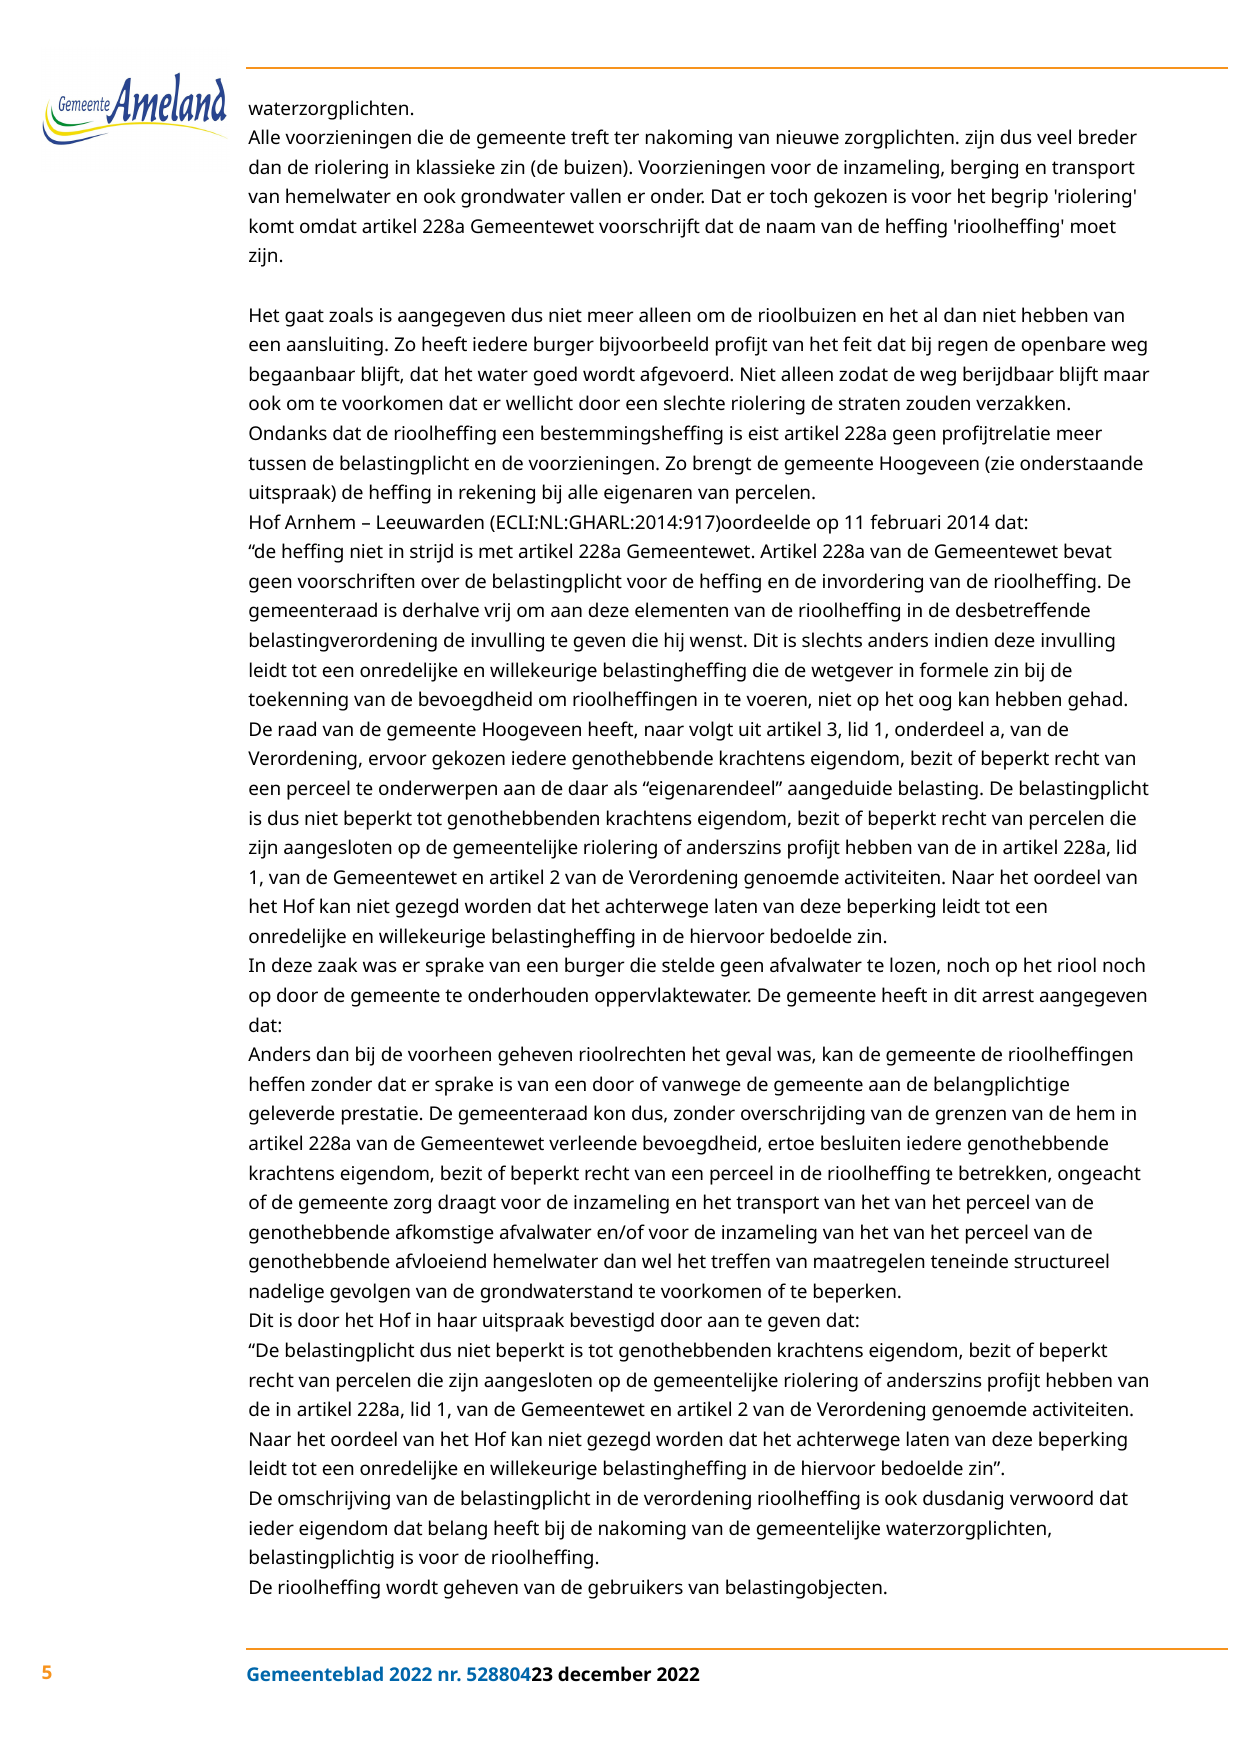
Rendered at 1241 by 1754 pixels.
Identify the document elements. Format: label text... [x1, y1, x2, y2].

text In deze zaak was er sprake van een burger die stelde geen afvalwater te lozen, noch op het riool noch op door de gemeente te onderhouden oppervlaktewater. De gemeente heeft in dit arrest aangegeven dat: [248, 953, 1152, 1038]
text De omschrijving van de belastingplicht in de verordening rioolheffing is ook dusdanig verwoord dat ieder eigendom dat belang heeft bij de nakoming van de gemeentelijke waterzorgplichten, belastingplichtig is voor de rioolheffing. [248, 1485, 1152, 1570]
text Hof Arnhem – Leeuwarden (ECLI:NL:GHARL:2014:917)oordeelde op 11 februari 2014 dat: [248, 509, 1152, 535]
text Het gaat zoals is aangegeven dus niet meer alleen om de rioolbuizen en het al dan niet hebben van een aansluiting. Zo heeft iedere burger bijvoorbeeld profijt van het feit dat bij regen de openbare weg begaanbaar blijft, dat het water goed wordt afgevoerd. Niet alleen zodat de weg berijdbaar blijft maar ook om te voorkomen dat er wellicht door een slechte riolering de straten zouden verzakken. [248, 302, 1152, 416]
text De rioolheffing wordt geheven van de gebruikers van belastingobjecten. [248, 1574, 1152, 1600]
text Alle voorzieningen die de gemeente treft ter nakoming van nieuwe zorgplichten. zijn dus veel breder dan de riolering in klassieke zin (de buizen). Voorzieningen voor de inzameling, berging en transport van hemelwater en ook grondwater vallen er onder. Dat er toch gekozen is voor het begrip 'riolering' komt omdat artikel 228a Gemeentewet voorschrijft dat de naam van de heffing 'rioolheffing' moet zijn. [248, 124, 1152, 268]
text “de heffing niet in strijd is met artikel 228a Gemeentewet. Artikel 228a van de Gemeentewet bevat geen voorschriften over de belastingplicht voor de heffing en de invordering van de rioolheffing. De gemeenteraad is derhalve vrij om aan deze elementen van de rioolheffing in de desbetreffende belastingverordening de invulling te geven die hij wenst. Dit is slechts anders indien deze invulling leidt tot een onredelijke en willekeurige belastingheffing die de wetgever in formele zin bij de toekenning van de bevoegdheid om rioolheffingen in te voeren, niet op het oog kan hebben gehad. De raad van de gemeente Hoogeveen heeft, naar volgt uit artikel 3, lid 1, onderdeel a, van de Verordening, ervoor gekozen iedere genothebbende krachtens eigendom, bezit of beperkt recht van een perceel te onderwerpen aan de daar als “eigenarendeel” aangeduide belasting. De belastingplicht is dus niet beperkt tot genothebbenden krachtens eigendom, bezit of beperkt recht van percelen die zijn aangesloten op de gemeentelijke riolering of anderszins profijt hebben van de in artikel 228a, lid 1, van de Gemeentewet en artikel 2 van de Verordening genoemde activiteiten. Naar het oordeel van het Hof kan niet gezegd worden dat het achterwege laten van deze beperking leidt tot een onredelijke en willekeurige belastingheffing in de hiervoor bedoelde zin. [248, 538, 1152, 949]
text waterzorgplichten. [248, 95, 1152, 121]
picture [41, 47, 231, 172]
text Ondanks dat de rioolheffing een bestemmingsheffing is eist artikel 228a geen profijtrelatie meer tussen de belastingplicht en de voorzieningen. Zo brengt de gemeente Hoogeveen (zie onderstaande uitspraak) de heffing in rekening bij alle eigenaren van percelen. [248, 420, 1152, 505]
text Dit is door het Hof in haar uitspraak bevestigd door aan te geven dat: [248, 1308, 1152, 1333]
text “De belastingplicht dus niet beperkt is tot genothebbenden krachtens eigendom, bezit of beperkt recht van percelen die zijn aangesloten op de gemeentelijke riolering of anderszins profijt hebben van de in artikel 228a, lid 1, van de Gemeentewet en artikel 2 van de Verordening genoemde activiteiten. Naar het oordeel van het Hof kan niet gezegd worden dat het achterwege laten van deze beperking leidt tot een onredelijke en willekeurige belastingheffing in de hiervoor bedoelde zin”. [248, 1337, 1152, 1481]
text Anders dan bij de voorheen geheven rioolrechten het geval was, kan de gemeente de rioolheffingen heffen zonder dat er sprake is van een door of vanwege de gemeente aan de belangplichtige geleverde prestatie. De gemeenteraad kon dus, zonder overschrijding van de grenzen van de hem in artikel 228a van de Gemeentewet verleende bevoegdheid, ertoe besluiten iedere genothebbende krachtens eigendom, bezit of beperkt recht van een perceel in de rioolheffing te betrekken, ongeacht of de gemeente zorg draagt voor de inzameling en het transport van het van het perceel van de genothebbende afkomstige afvalwater en/of voor de inzameling van het van het perceel van de genothebbende afvloeiend hemelwater dan wel het treffen van maatregelen teneinde structureel nadelige gevolgen van de grondwaterstand te voorkomen of te beperken. [248, 1041, 1152, 1304]
